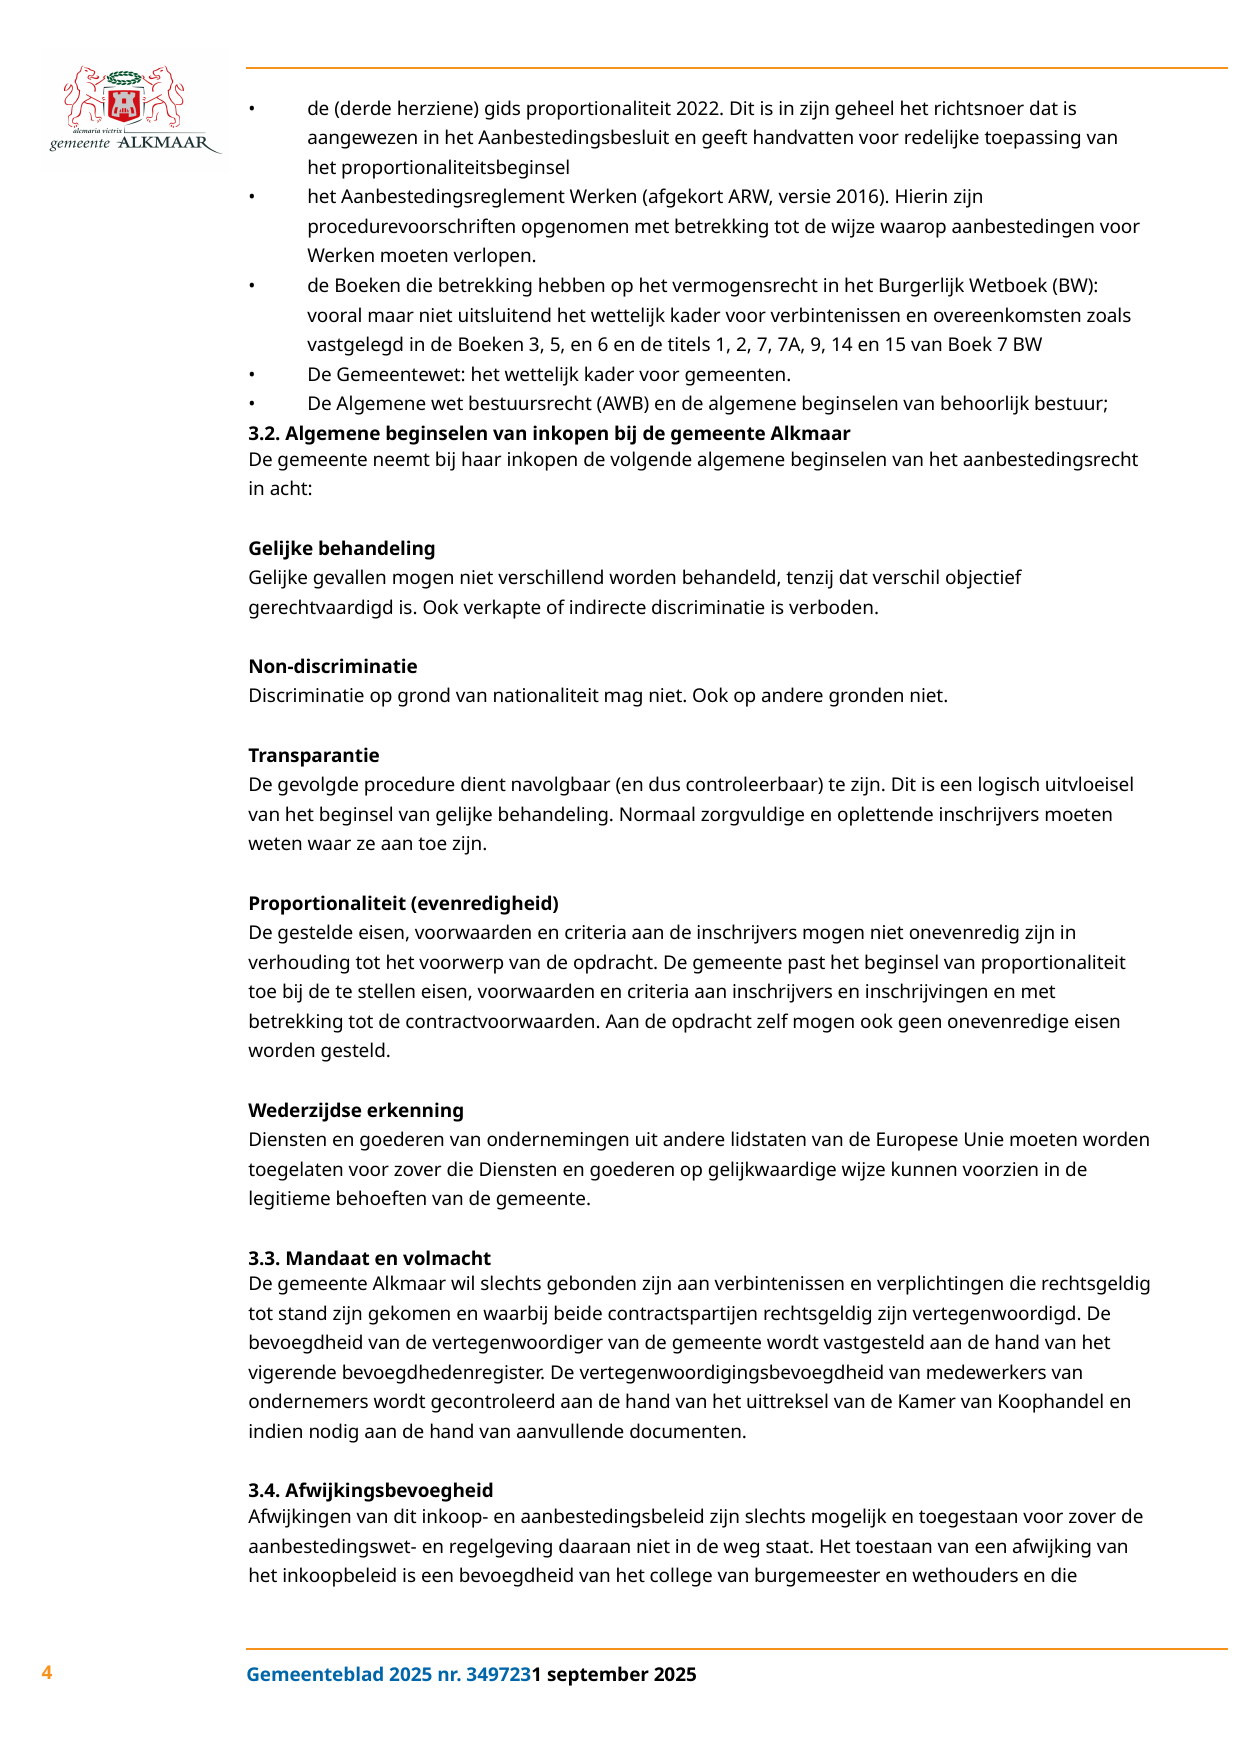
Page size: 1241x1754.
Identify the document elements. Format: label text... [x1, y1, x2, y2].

text Wederzijdse erkenning [248, 1097, 1152, 1122]
text Afwijkingen van dit inkoop- en aanbestedingsbeleid zijn slechts mogelijk en toegestaan voor zover de aanbestedingswet- en regelgeving daaraan niet in de weg staat. Het toestaan van een afwijking van het inkoopbeleid is een bevoegdheid van het college van burgemeester en wethouders en die [248, 1503, 1152, 1588]
text 3.4. Afwijkingsbevoegheid [248, 1477, 1152, 1503]
list De Gemeentewet: het wettelijk kader voor gemeenten. [248, 361, 1152, 387]
text Transparantie [248, 742, 1152, 767]
picture [41, 47, 231, 172]
text Diensten en goederen van ondernemingen uit andere lidstaten van de Europese Unie moeten worden toegelaten voor zover die Diensten en goederen op gelijkwaardige wijze kunnen voorzien in de legitieme behoeften van de gemeente. [248, 1126, 1152, 1211]
list het Aanbestedingsreglement Werken (afgekort ARW, versie 2016). Hierin zijn procedurevoorschriften opgenomen met betrekking tot de wijze waarop aanbestedingen voor Werken moeten verlopen. [248, 183, 1152, 268]
text Proportionaliteit (evenredigheid) [248, 890, 1152, 915]
text De gemeente Alkmaar wil slechts gebonden zijn aan verbintenissen en verplichtingen die rechtsgeldig tot stand zijn gekomen en waarbij beide contractspartijen rechtsgeldig zijn vertegenwoordigd. De bevoegdheid van de vertegenwoordiger van de gemeente wordt vastgesteld aan de hand van het vigerende bevoegdhedenregister. De vertegenwoordigingsbevoegdheid van medewerkers van ondernemers wordt gecontroleerd aan de hand van het uittreksel van de Kamer van Koophandel en indien nodig aan de hand van aanvullende documenten. [248, 1270, 1152, 1444]
text Discriminatie op grond van nationaliteit mag niet. Ook op andere gronden niet. [248, 683, 1152, 708]
text Gelijke behandeling [248, 535, 1152, 560]
text Gelijke gevallen mogen niet verschillend worden behandeld, tenzij dat verschil objectief gerechtvaardigd is. Ook verkapte of indirecte discriminatie is verboden. [248, 564, 1152, 619]
list De Algemene wet bestuursrecht (AWB) en de algemene beginselen van behoorlijk bestuur; [248, 391, 1152, 416]
list de (derde herziene) gids proportionaliteit 2022. Dit is in zijn geheel het richtsnoer dat is aangewezen in het Aanbestedingsbesluit en geeft handvatten voor redelijke toepassing van het proportionaliteitsbeginsel [248, 95, 1152, 180]
text 3.2. Algemene beginselen van inkopen bij de gemeente Alkmaar [248, 420, 1152, 446]
text De gevolgde procedure dient navolgbaar (en dus controleerbaar) te zijn. Dit is een logisch uitvloeisel van het beginsel van gelijke behandeling. Normaal zorgvuldige en oplettende inschrijvers moeten weten waar ze aan toe zijn. [248, 771, 1152, 856]
list de Boeken die betrekking hebben op het vermogensrecht in het Burgerlijk Wetboek (BW): vooral maar niet uitsluitend het wettelijk kader voor verbintenissen en overeenkomsten zoals vastgelegd in de Boeken 3, 5, en 6 en de titels 1, 2, 7, 7A, 9, 14 en 15 van Boek 7 BW [248, 272, 1152, 357]
text Non-discriminatie [248, 653, 1152, 679]
text 3.3. Mandaat en volmacht [248, 1245, 1152, 1270]
text De gemeente neemt bij haar inkopen de volgende algemene beginselen van het aanbestedingsrecht in acht: [248, 446, 1152, 501]
text De gestelde eisen, voorwaarden en criteria aan de inschrijvers mogen niet onevenredig zijn in verhouding tot het voorwerp van de opdracht. De gemeente past het beginsel van proportionaliteit toe bij de te stellen eisen, voorwaarden en criteria aan inschrijvers en inschrijvingen en met betrekking tot de contractvoorwaarden. Aan de opdracht zelf mogen ook geen onevenredige eisen worden gesteld. [248, 919, 1152, 1063]
